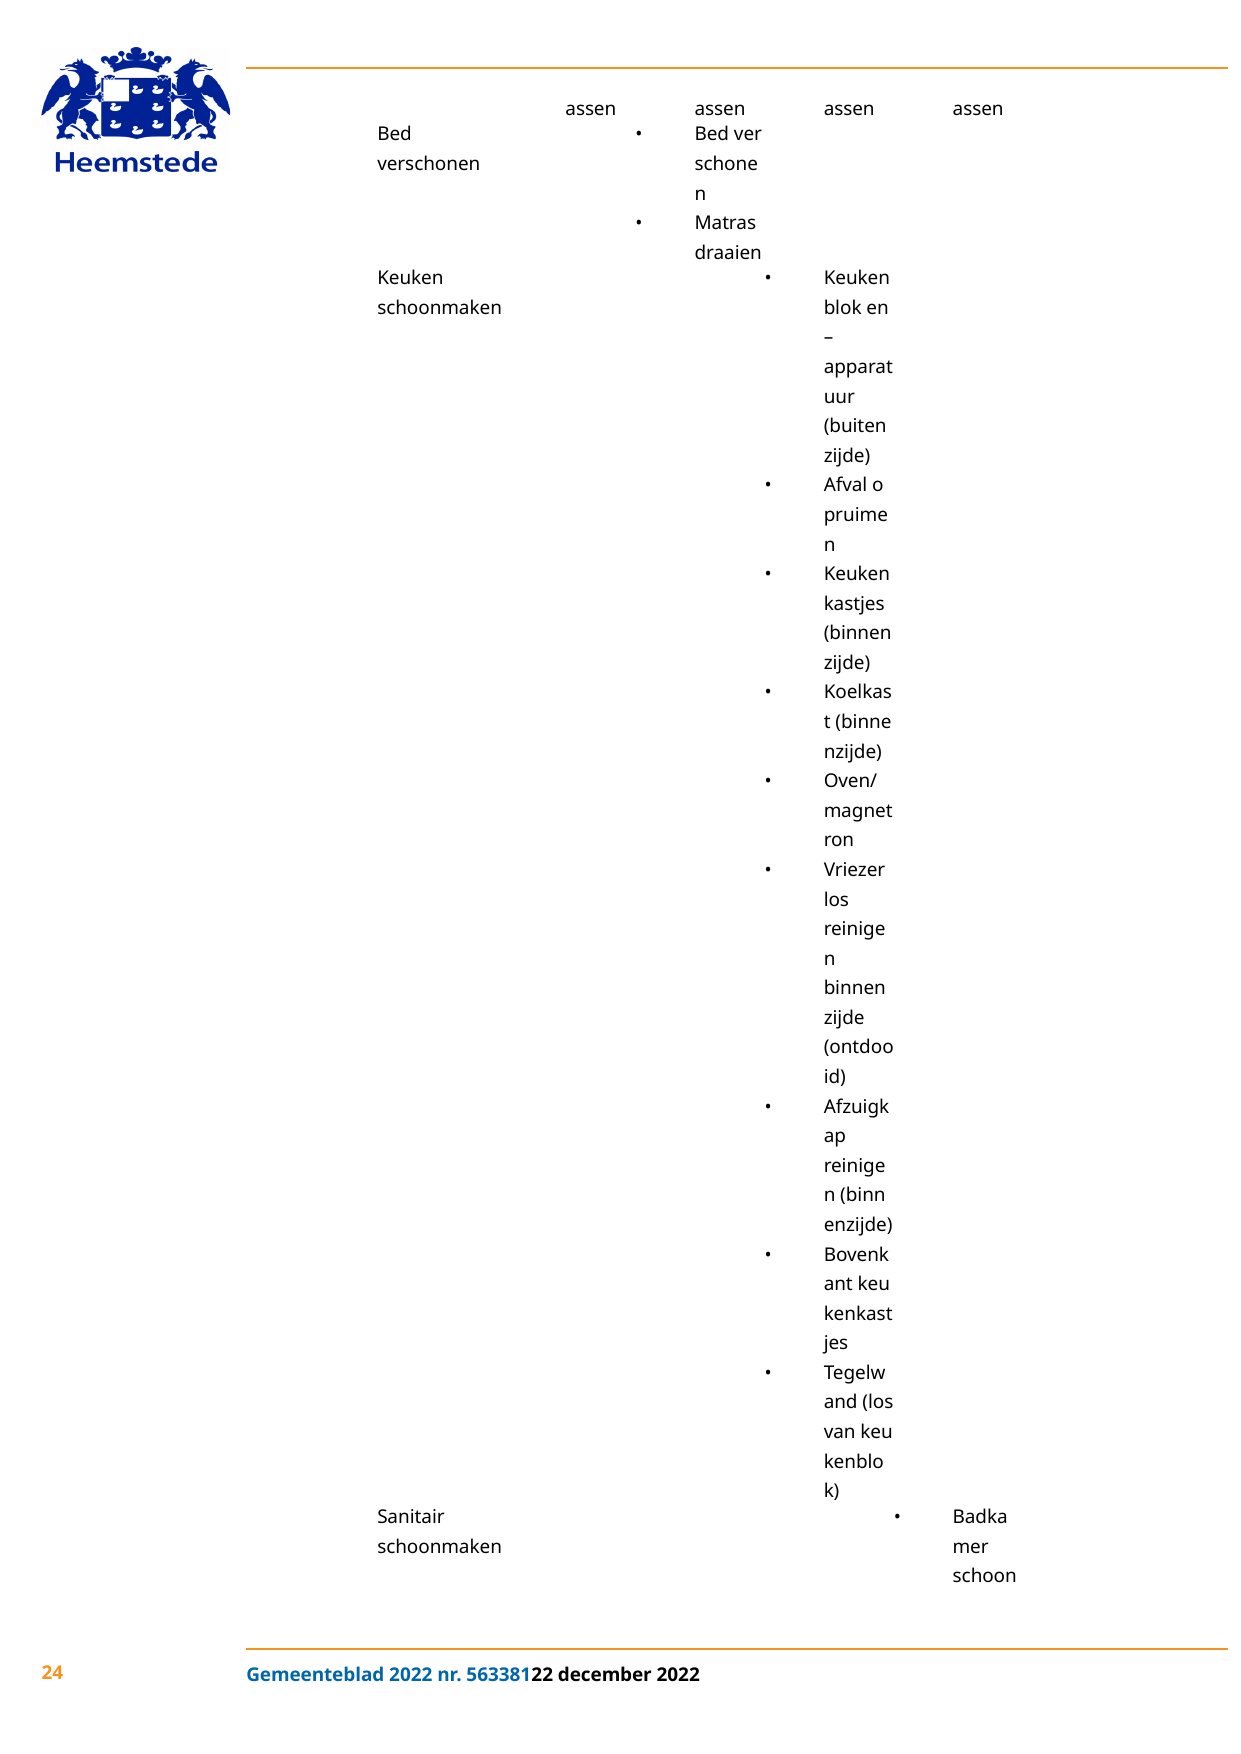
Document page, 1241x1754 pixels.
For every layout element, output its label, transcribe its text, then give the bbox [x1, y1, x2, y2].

table_cell assen [764, 95, 893, 121]
table_cell [506, 265, 635, 1503]
table_cell Bed verschonen Matras draaien [635, 121, 764, 264]
table_cell assen [635, 95, 764, 121]
table_cell [1023, 1503, 1152, 1588]
table_cell Keuken schoonmaken [377, 265, 506, 1503]
table_cell Sanitair schoonmaken [377, 1503, 506, 1588]
table_cell Keukenblok en –apparatuur (buitenzijde) Afval opruimen Keukenkastjes (binnenzijde) Koelkast (binnenzijde) Oven/magnetron Vriezer los reinigen binnenzijde (ontdooid) Afzuigkap reinigen (binnenzijde) Bovenkant keukenkastjes Tegelwand (los van keukenblok) [764, 265, 893, 1503]
table_cell [1023, 121, 1152, 264]
table_cell assen [894, 95, 1022, 121]
table_cell [894, 265, 1022, 1503]
table_cell [635, 265, 764, 1503]
table_cell [764, 1503, 893, 1588]
table_cell [1023, 265, 1152, 1503]
table_cell [506, 1503, 635, 1588]
table_cell [635, 1503, 764, 1588]
table_cell [894, 121, 1022, 264]
table_cell assen [506, 95, 635, 121]
table_cell Badkamer schoon [894, 1503, 1022, 1588]
table_cell Bed verschonen [377, 121, 506, 264]
table_cell [1023, 95, 1152, 121]
table_cell [506, 121, 635, 264]
table_cell [377, 95, 506, 121]
table_cell [248, 95, 377, 1588]
table_cell [764, 121, 893, 264]
picture [41, 47, 231, 172]
